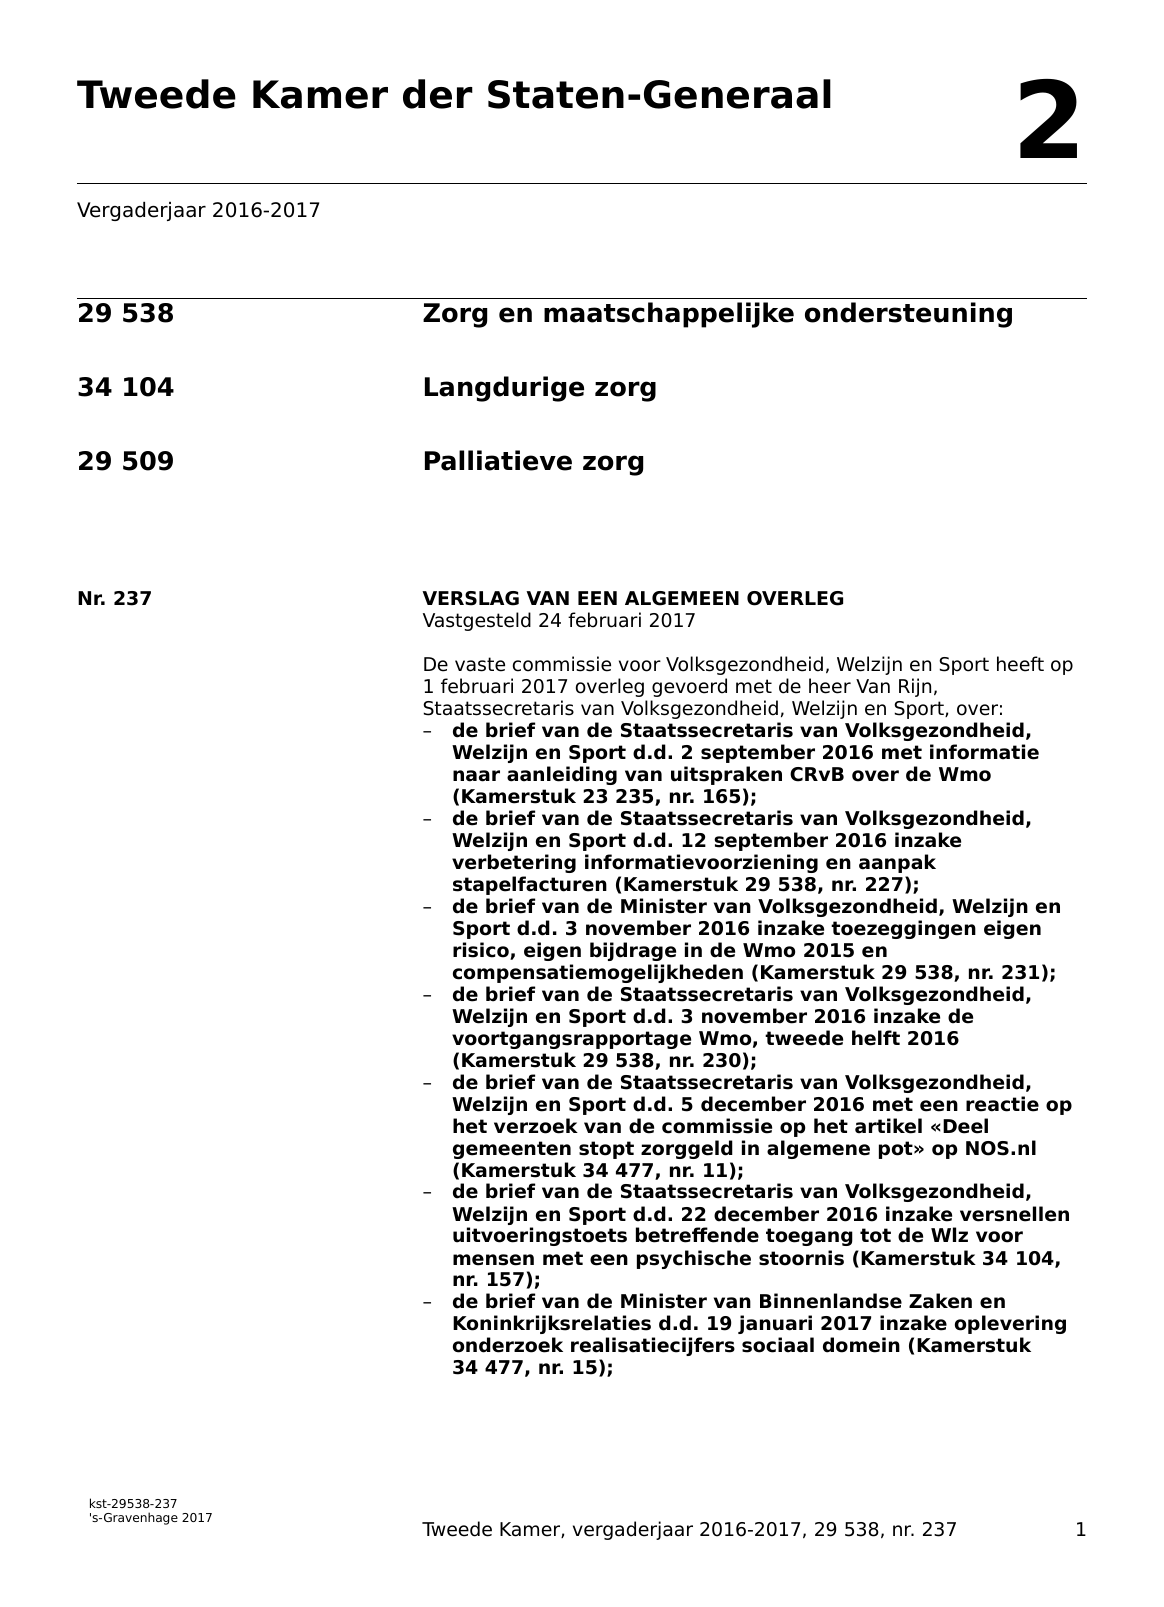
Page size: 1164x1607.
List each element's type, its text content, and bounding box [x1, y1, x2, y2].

text – de brief van de Staatssecretaris van Volksgezondheid, Welzijn en Sport d.d. 5 december 2016 met een reactie op het verzoek van de commissie op het artikel «Deel gemeenten stopt zorggeld in algemene pot» op NOS.nl (Kamerstuk 34 477, nr. 11); [422, 1072, 1087, 1181]
subtitle 34 104 Langdurige zorg [77, 373, 1087, 403]
subtitle 29 538 Zorg en maatschappelijke ondersteuning [77, 299, 1087, 329]
table_cell Vergaderjaar 2016-2017 [77, 184, 1087, 298]
text – de brief van de Minister van Volksgezondheid, Welzijn en Sport d.d. 3 november 2016 inzake toezeggingen eigen risico, eigen bijdrage in de Wmo 2015 en compensatiemogelijkheden (Kamerstuk 29 538, nr. 231); [422, 896, 1087, 984]
subtitle 29 509 Palliatieve zorg [77, 447, 1087, 477]
text – de brief van de Staatssecretaris van Volksgezondheid, Welzijn en Sport d.d. 22 december 2016 inzake versnellen uitvoeringstoets betreffende toegang tot de Wlz voor mensen met een psychische stoornis (Kamerstuk 34 104, nr. 157); [422, 1181, 1087, 1291]
text kst-29538-237 [88, 1497, 323, 1511]
text Vastgesteld 24 februari 2017 [422, 610, 1087, 632]
text – de brief van de Staatssecretaris van Volksgezondheid, Welzijn en Sport d.d. 3 november 2016 inzake de voortgangsrapportage Wmo, tweede helft 2016 (Kamerstuk 29 538, nr. 230); [422, 984, 1087, 1072]
table_header Tweede Kamer der Staten-Generaal [77, 59, 886, 183]
table_header 2 [886, 59, 1087, 183]
text 's-Gravenhage 2017 [88, 1511, 323, 1525]
subtitle Nr. 237 VERSLAG VAN EEN ALGEMEEN OVERLEG [77, 588, 1087, 610]
text De vaste commissie voor Volksgezondheid, Welzijn en Sport heeft op 1 februari 2017 overleg gevoerd met de heer Van Rijn, Staatssecretaris van Volksgezondheid, Welzijn en Sport, over: [422, 654, 1087, 720]
text – de brief van de Staatssecretaris van Volksgezondheid, Welzijn en Sport d.d. 2 september 2016 met informatie naar aanleiding van uitspraken CRvB over de Wmo (Kamerstuk 23 235, nr. 165); [422, 720, 1087, 808]
text – de brief van de Staatssecretaris van Volksgezondheid, Welzijn en Sport d.d. 12 september 2016 inzake verbetering informatievoorziening en aanpak stapelfacturen (Kamerstuk 29 538, nr. 227); [422, 808, 1087, 896]
text – de brief van de Minister van Binnenlandse Zaken en Koninkrijksrelaties d.d. 19 januari 2017 inzake oplevering onderzoek realisatiecijfers sociaal domein (Kamerstuk 34 477, nr. 15); [422, 1291, 1087, 1379]
